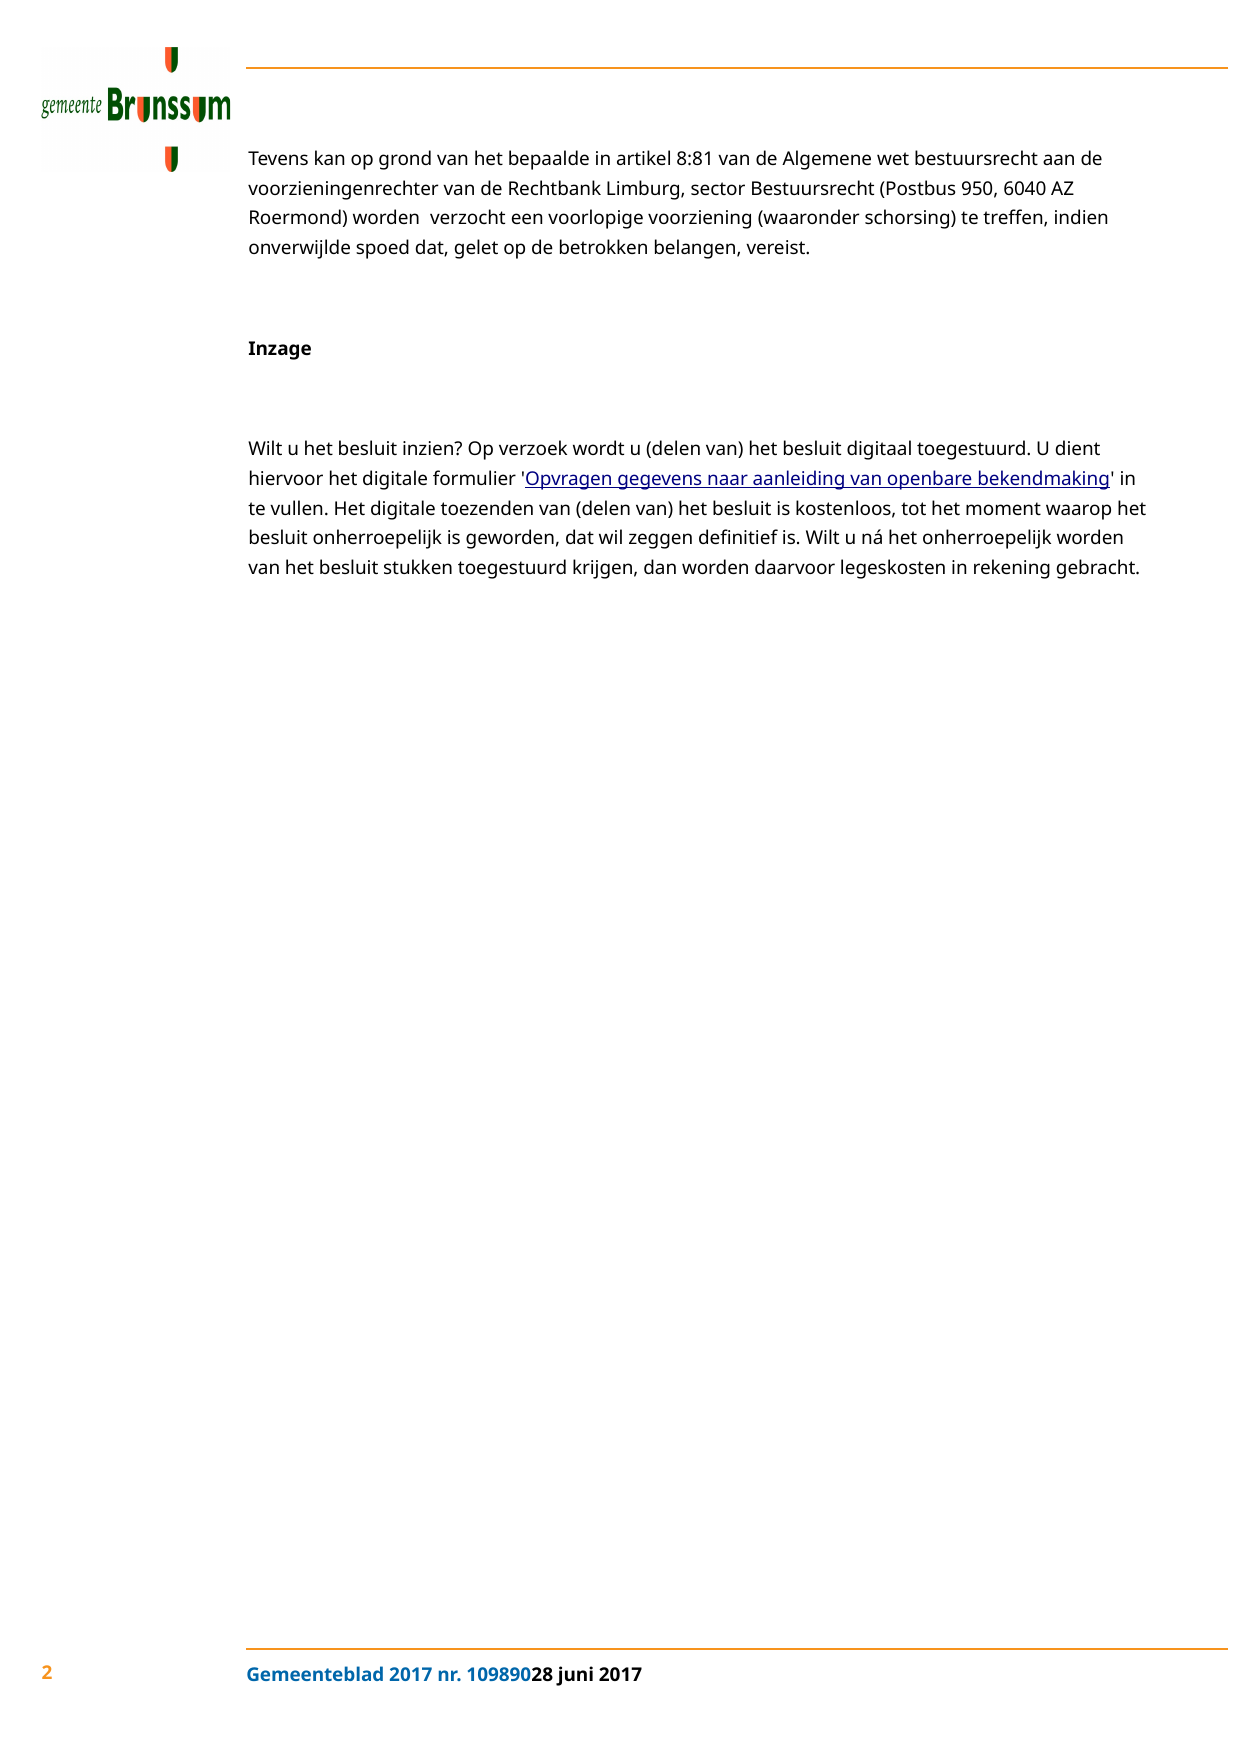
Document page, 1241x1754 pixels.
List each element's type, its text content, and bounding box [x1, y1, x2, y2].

text Inzage [248, 335, 1152, 361]
text Tevens kan op grond van het bepaalde in artikel 8:81 van de Algemene wet bestuursrecht aan de voorzieningenrechter van de Rechtbank Limburg, sector Bestuursrecht (Postbus 950, 6040 AZ Roermond) worden verzocht een voorlopige voorziening (waaronder schorsing) te treffen, indien onverwijlde spoed dat, gelet op de betrokken belangen, vereist. [248, 145, 1152, 260]
picture [41, 47, 231, 172]
text Wilt u het besluit inzien? Op verzoek wordt u (delen van) het besluit digitaal toegestuurd. U dient hiervoor het digitale formulier 'Opvragen gegevens naar aanleiding van openbare bekendmaking' in te vullen. Het digitale toezenden van (delen van) het besluit is kostenloos, tot het moment waarop het besluit onherroepelijk is geworden, dat wil zeggen definitief is. Wilt u ná het onherroepelijk worden van het besluit stukken toegestuurd krijgen, dan worden daarvoor legeskosten in rekening gebracht. [248, 436, 1152, 580]
